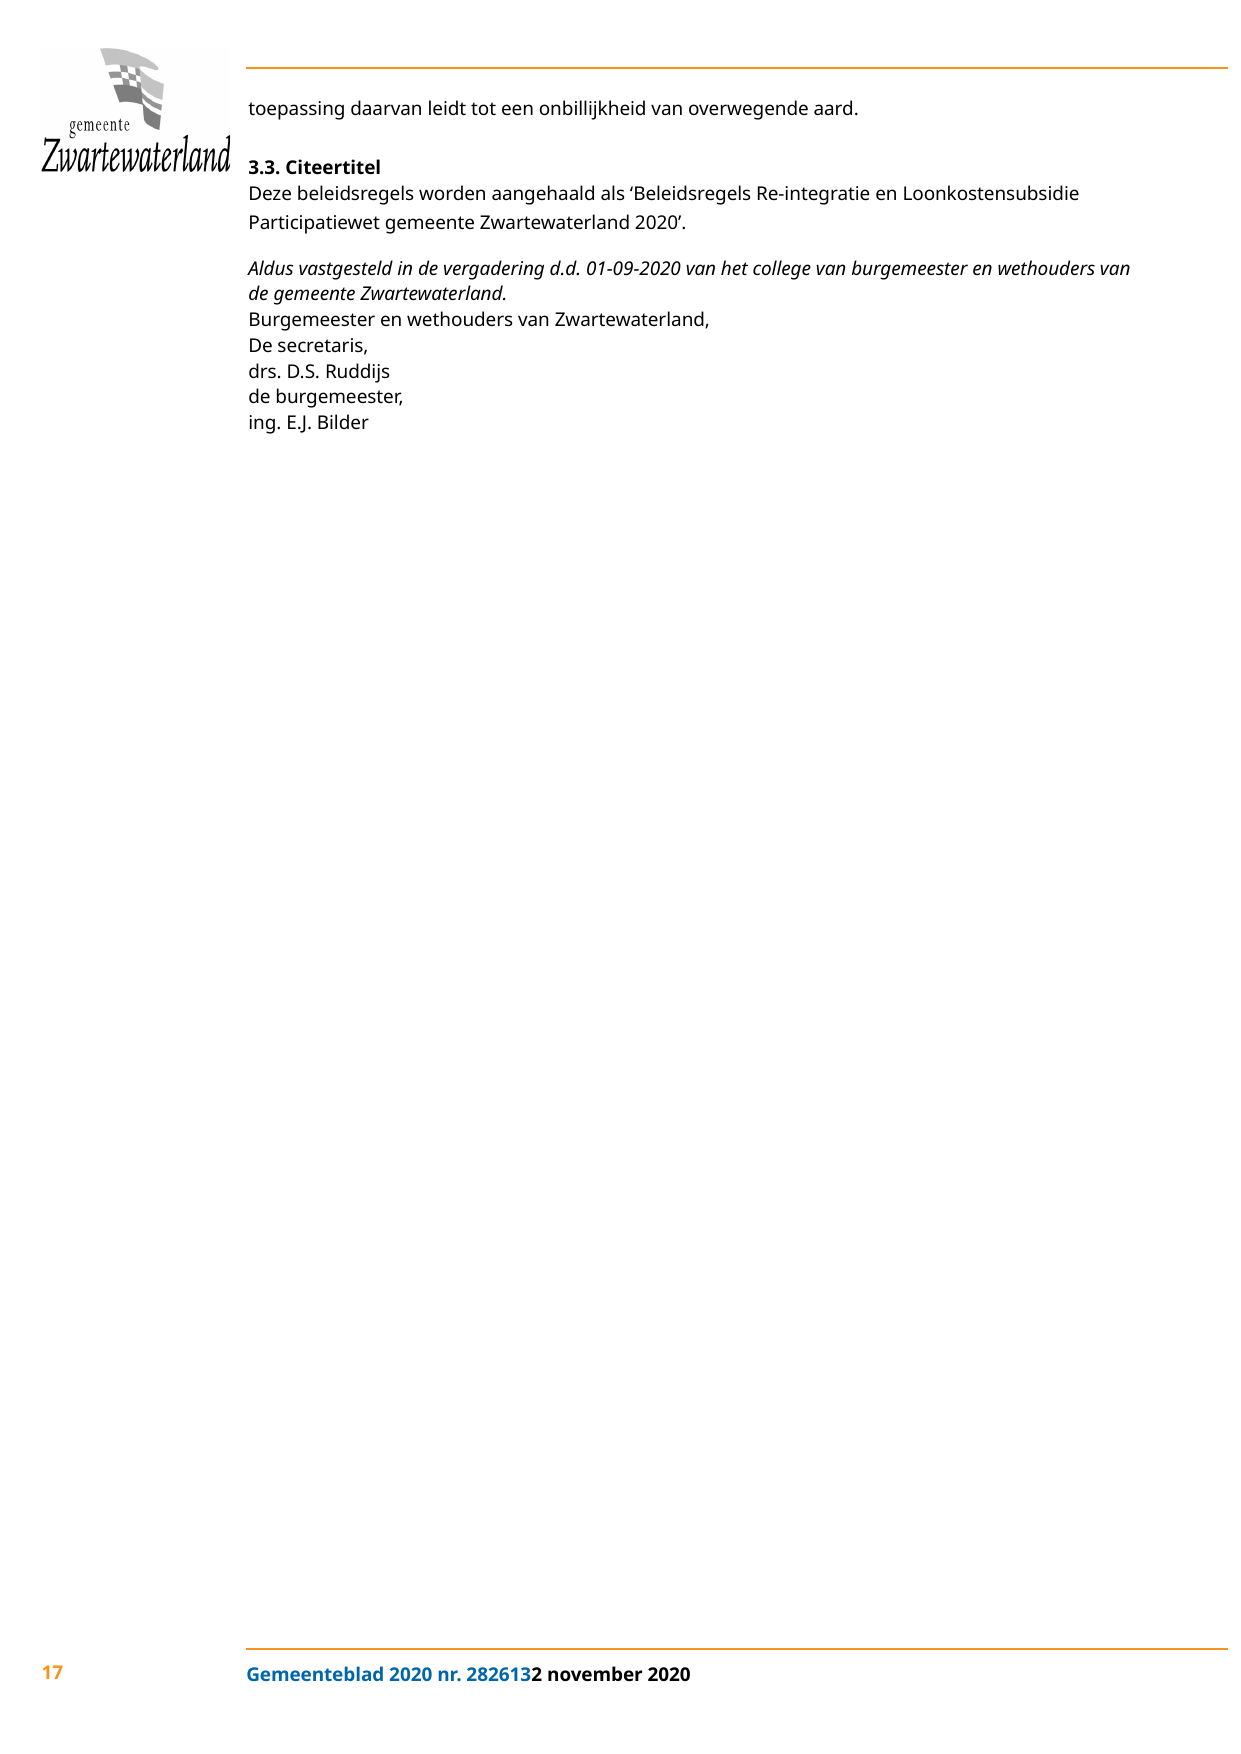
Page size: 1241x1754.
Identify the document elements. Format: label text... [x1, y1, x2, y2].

text De secretaris, [248, 332, 1152, 358]
text ing. E.J. Bilder [248, 409, 1152, 435]
text Aldus vastgesteld in de vergadering d.d. 01-09-2020 van het college van burgemeester en wethouders van de gemeente Zwartewaterland. [248, 255, 1152, 306]
picture [41, 47, 231, 172]
text drs. D.S. Ruddijs [248, 358, 1152, 383]
text Burgemeester en wethouders van Zwartewaterland, [248, 306, 1152, 332]
text de burgemeester, [248, 383, 1152, 409]
text toepassing daarvan leidt tot een onbillijkheid van overwegende aard. [248, 95, 1152, 121]
text Deze beleidsregels worden aangehaald als ‘Beleidsregels Re-integratie en Loonkostensubsidie Participatiewet gemeente Zwartewaterland 2020’. [248, 180, 1152, 235]
text 3.3. Citeertitel [248, 154, 1152, 180]
